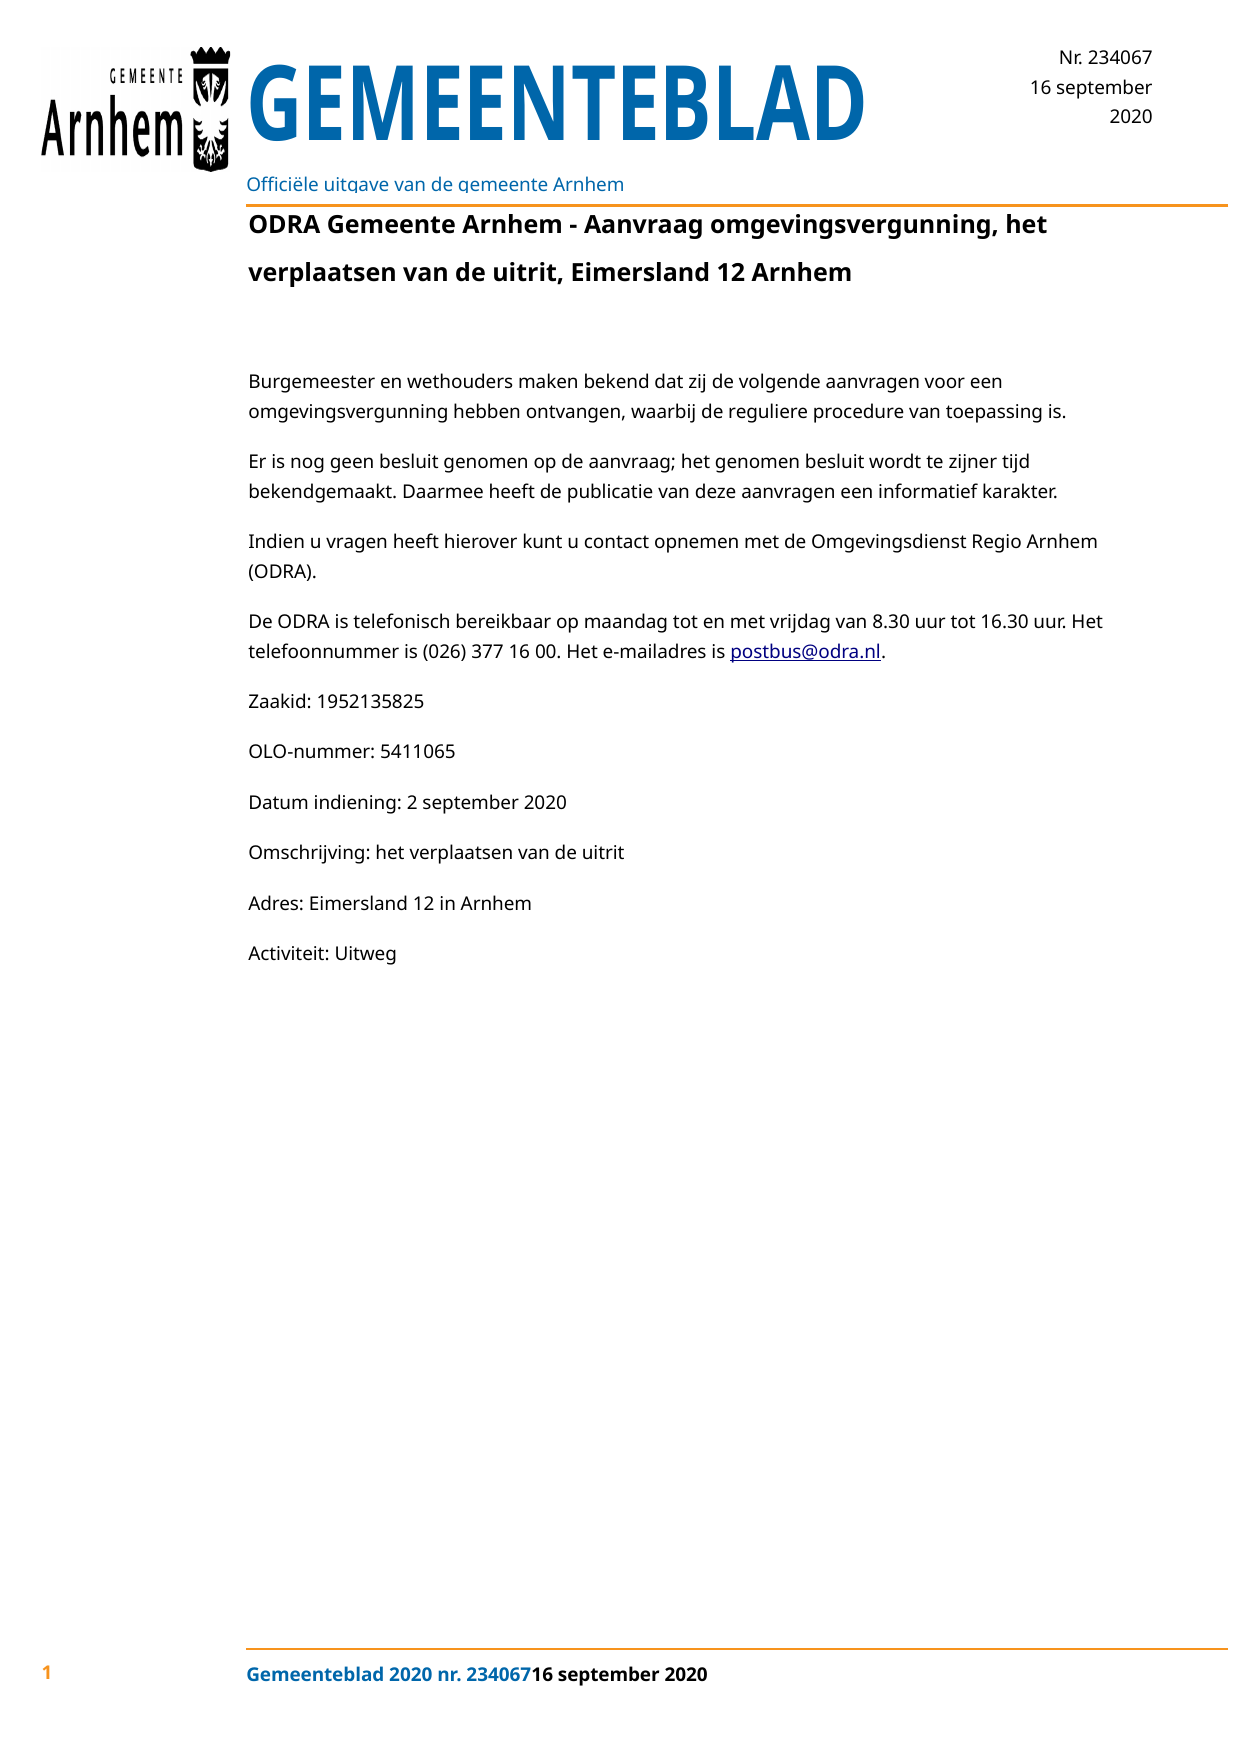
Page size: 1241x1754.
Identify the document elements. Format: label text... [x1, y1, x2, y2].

text Adres: Eimersland 12 in Arnhem [248, 890, 1152, 916]
text Activiteit: Uitweg [248, 940, 1152, 966]
text Datum indiening: 2 september 2020 [248, 789, 1152, 815]
text Er is nog geen besluit genomen op de aanvraag; het genomen besluit wordt te zijner tijd bekendgemaakt. Daarmee heeft de publicatie van deze aanvragen een informatief karakter. [248, 448, 1152, 504]
text Burgemeester en wethouders maken bekend dat zij de volgende aanvragen voor een omgevingsvergunning hebben ontvangen, waarbij de reguliere procedure van toepassing is. [248, 368, 1152, 424]
text De ODRA is telefonisch bereikbaar op maandag tot en met vrijdag van 8.30 uur tot 16.30 uur. Het telefoonnummer is (026) 377 16 00. Het e-mailadres is postbus@odra.nl. [248, 608, 1152, 664]
text Indien u vragen heeft hierover kunt u contact opnemen met de Omgevingsdienst Regio Arnhem (ODRA). [248, 528, 1152, 584]
text ODRA Gemeente Arnhem - Aanvraag omgevingsvergunning, het verplaatsen van de uitrit, Eimersland 12 Arnhem [248, 207, 1152, 288]
text Omschrijving: het verplaatsen van de uitrit [248, 839, 1152, 865]
picture [41, 47, 231, 172]
text OLO-nummer: 5411065 [248, 739, 1152, 764]
text Zaakid: 1952135825 [248, 688, 1152, 714]
